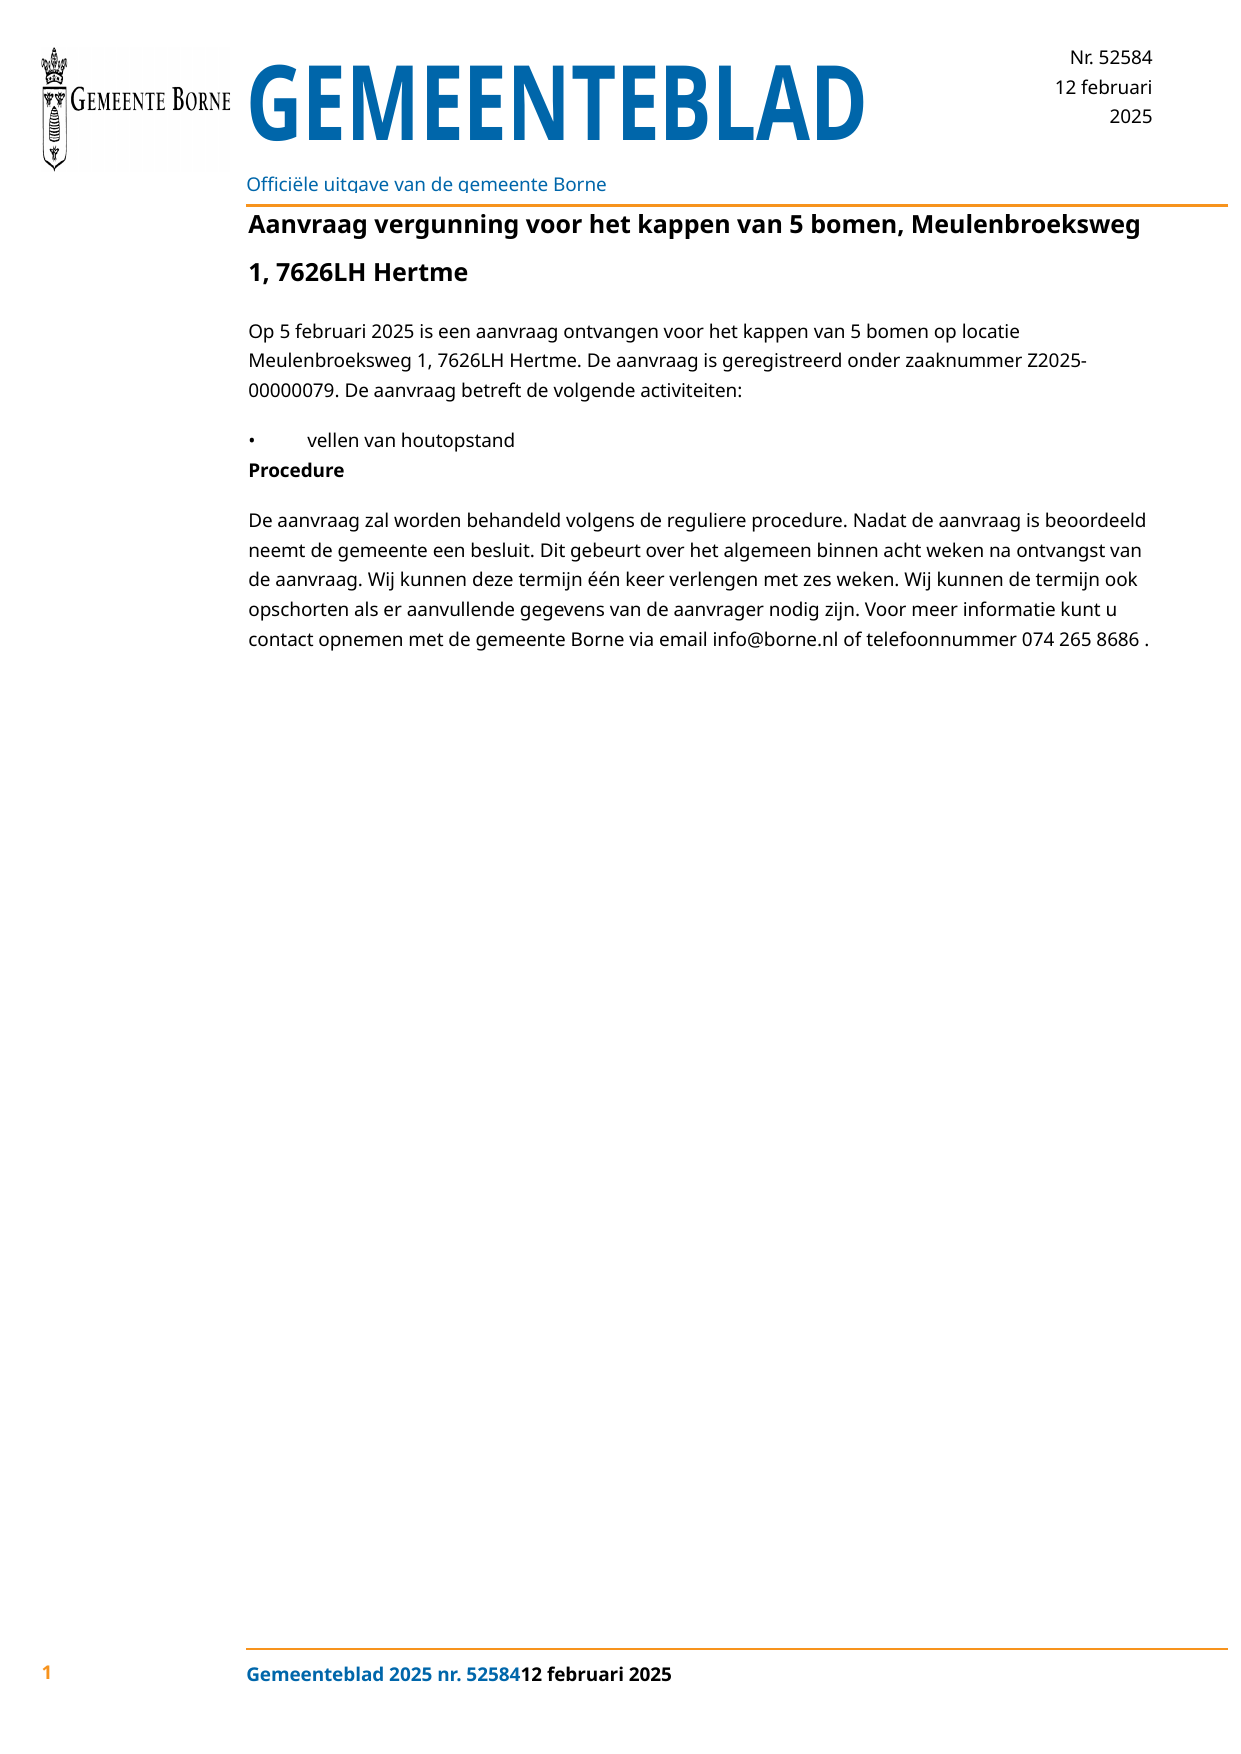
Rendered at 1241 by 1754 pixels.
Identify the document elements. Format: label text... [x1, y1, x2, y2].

text De aanvraag zal worden behandeld volgens de reguliere procedure. Nadat de aanvraag is beoordeeld neemt de gemeente een besluit. Dit gebeurt over het algemeen binnen acht weken na ontvangst van de aanvraag. Wij kunnen deze termijn één keer verlengen met zes weken. Wij kunnen de termijn ook opschorten als er aanvullende gegevens van de aanvrager nodig zijn. Voor meer informatie kunt u contact opnemen met de gemeente Borne via email info@borne.nl of telefoonnummer 074 265 8686 . [248, 507, 1152, 652]
picture [41, 47, 231, 172]
text Op 5 februari 2025 is een aanvraag ontvangen voor het kappen van 5 bomen op locatie Meulenbroeksweg 1, 7626LH Hertme. De aanvraag is geregistreerd onder zaaknummer Z2025-00000079. De aanvraag betreft de volgende activiteiten: [248, 318, 1152, 403]
list vellen van houtopstand [248, 427, 1152, 453]
text Aanvraag vergunning voor het kappen van 5 bomen, Meulenbroeksweg 1, 7626LH Hertme [248, 207, 1152, 288]
text Procedure [248, 457, 1152, 483]
